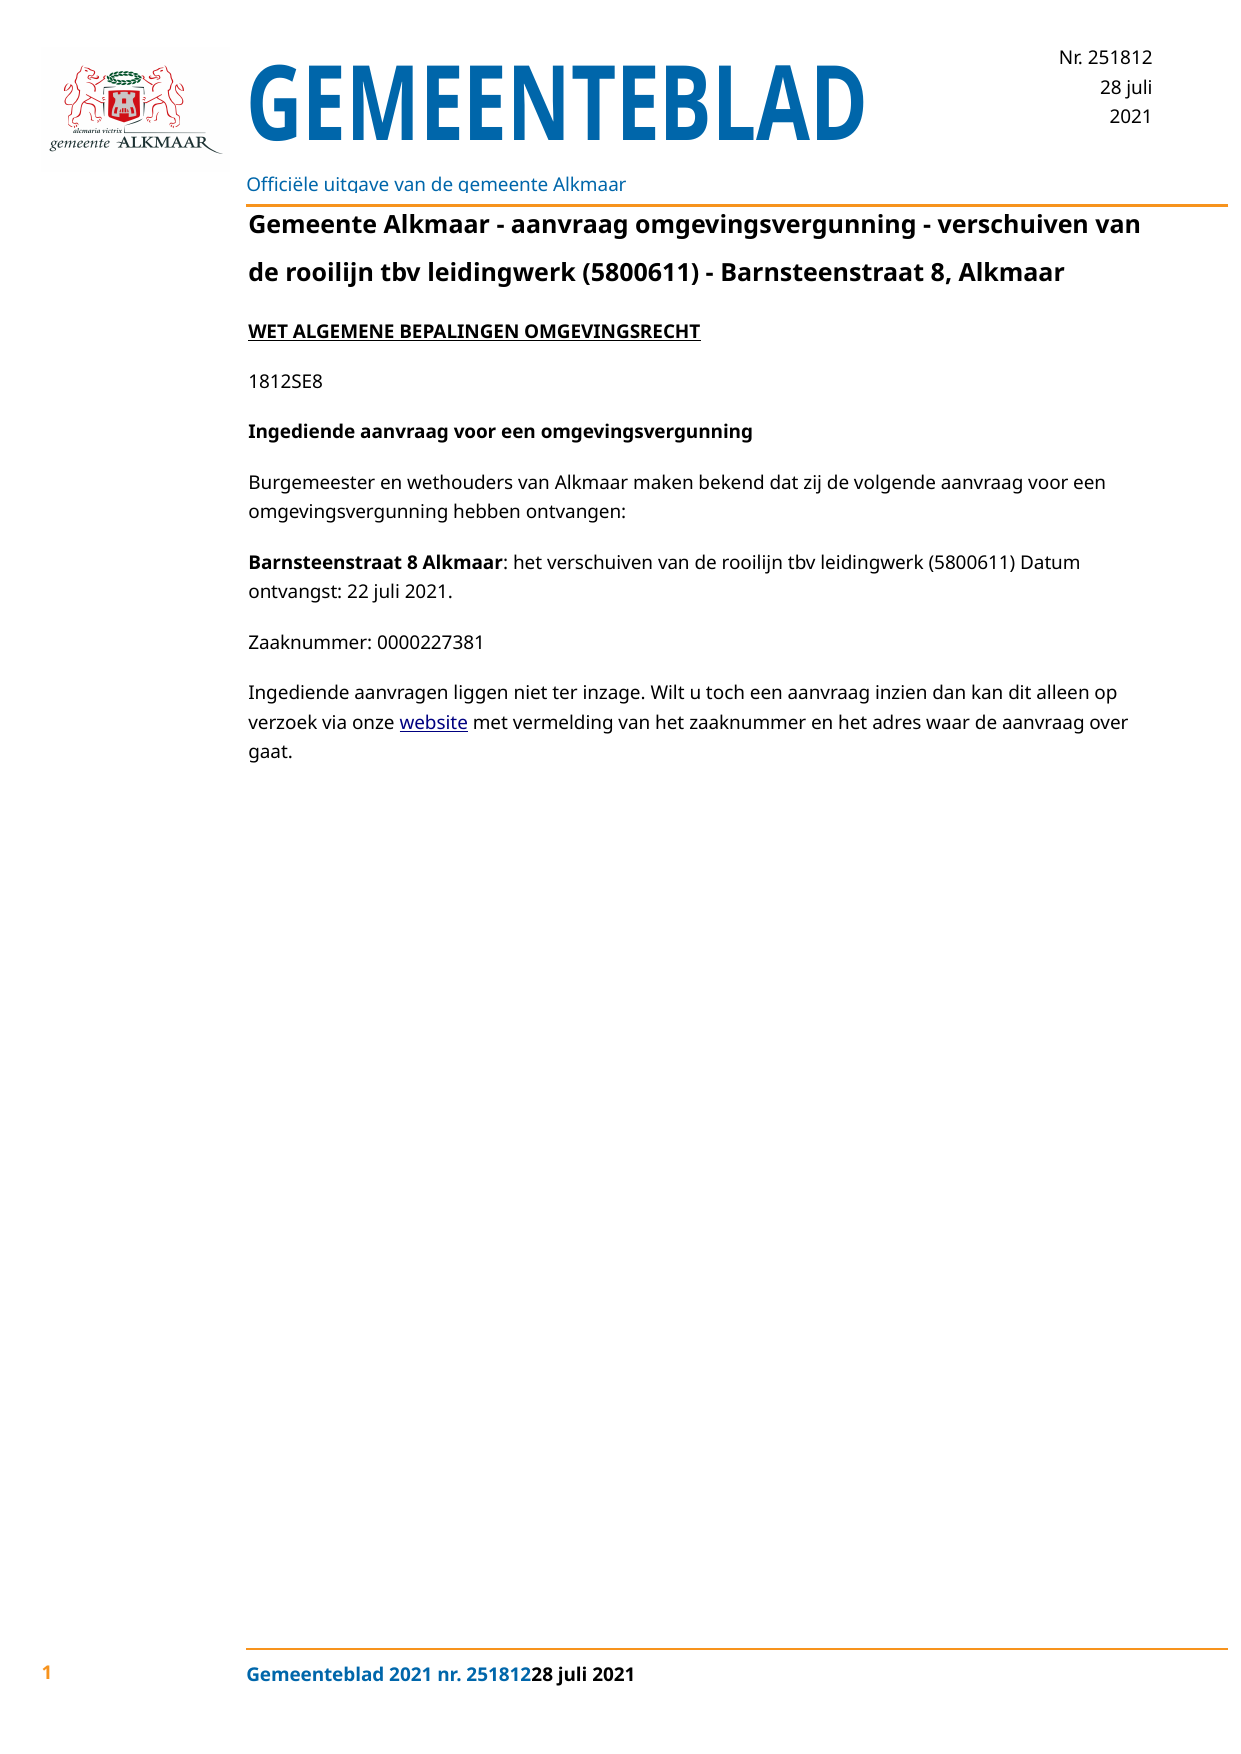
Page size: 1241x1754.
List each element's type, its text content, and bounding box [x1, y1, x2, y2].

text Burgemeester en wethouders van Alkmaar maken bekend dat zij de volgende aanvraag voor een omgevingsvergunning hebben ontvangen: [248, 469, 1152, 524]
picture [41, 47, 231, 172]
text Ingediende aanvragen liggen niet ter inzage. Wilt u toch een aanvraag inzien dan kan dit alleen op verzoek via onze website met vermelding van het zaaknummer en het adres waar de aanvraag over gaat. [248, 679, 1152, 764]
text Ingediende aanvraag voor een omgevingsvergunning [248, 419, 1152, 444]
text 1812SE8 [248, 368, 1152, 394]
text WET ALGEMENE BEPALINGEN OMGEVINGSRECHT [248, 318, 1152, 344]
text Barnsteenstraat 8 Alkmaar: het verschuiven van de rooilijn tbv leidingwerk (5800611) Datum ontvangst: 22 juli 2021. [248, 549, 1152, 604]
text Zaaknummer: 0000227381 [248, 629, 1152, 655]
text Gemeente Alkmaar - aanvraag omgevingsvergunning - verschuiven van de rooilijn tbv leidingwerk (5800611) - Barnsteenstraat 8, Alkmaar [248, 207, 1152, 288]
